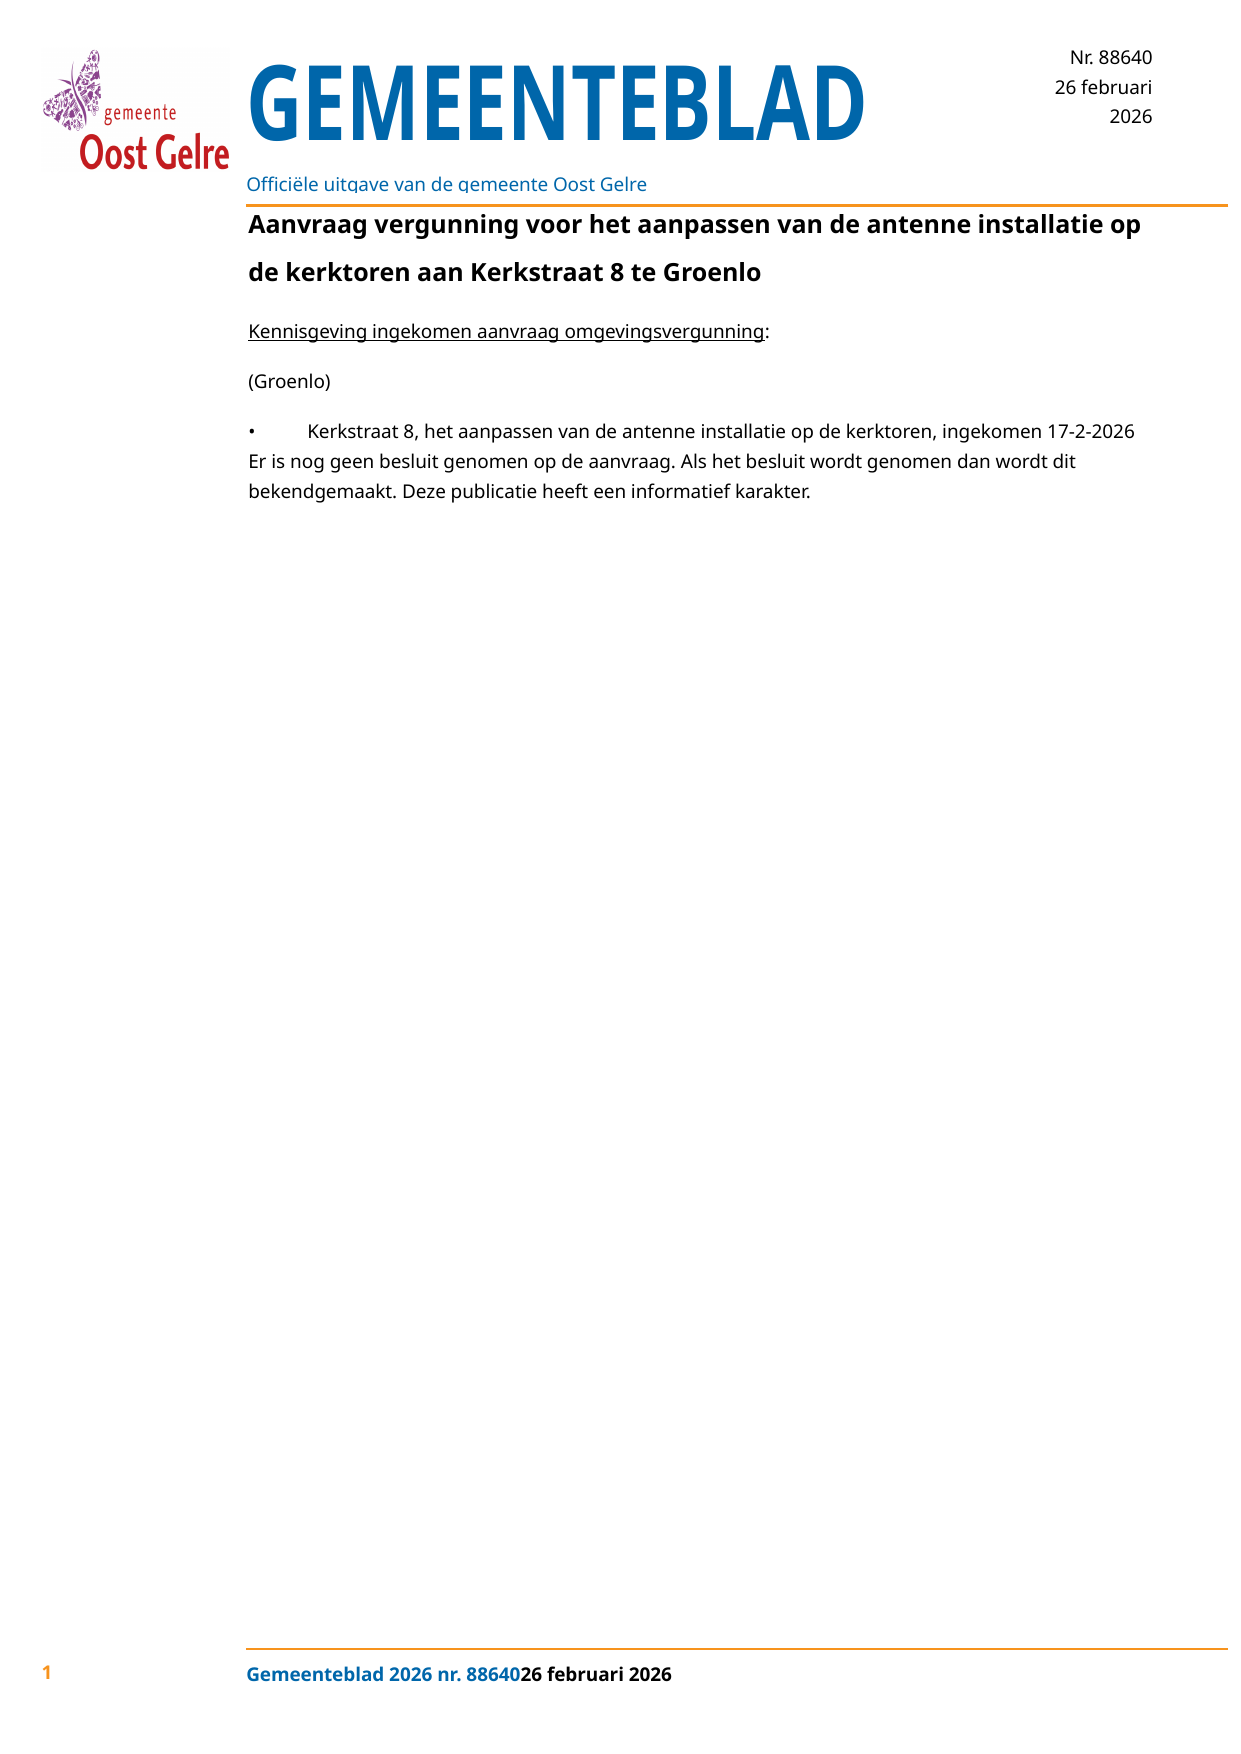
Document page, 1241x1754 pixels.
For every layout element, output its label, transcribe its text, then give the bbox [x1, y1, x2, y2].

list Kerkstraat 8, het aanpassen van de antenne installatie op de kerktoren, ingekomen 17-2-2026 [248, 419, 1152, 444]
text (Groenlo) [248, 368, 1152, 394]
text Kennisgeving ingekomen aanvraag omgevingsvergunning: [248, 318, 1152, 344]
text Aanvraag vergunning voor het aanpassen van de antenne installatie op de kerktoren aan Kerkstraat 8 te Groenlo [248, 207, 1152, 288]
text Er is nog geen besluit genomen op de aanvraag. Als het besluit wordt genomen dan wordt dit bekendgemaakt. Deze publicatie heeft een informatief karakter. [248, 448, 1152, 504]
picture [41, 47, 231, 172]
